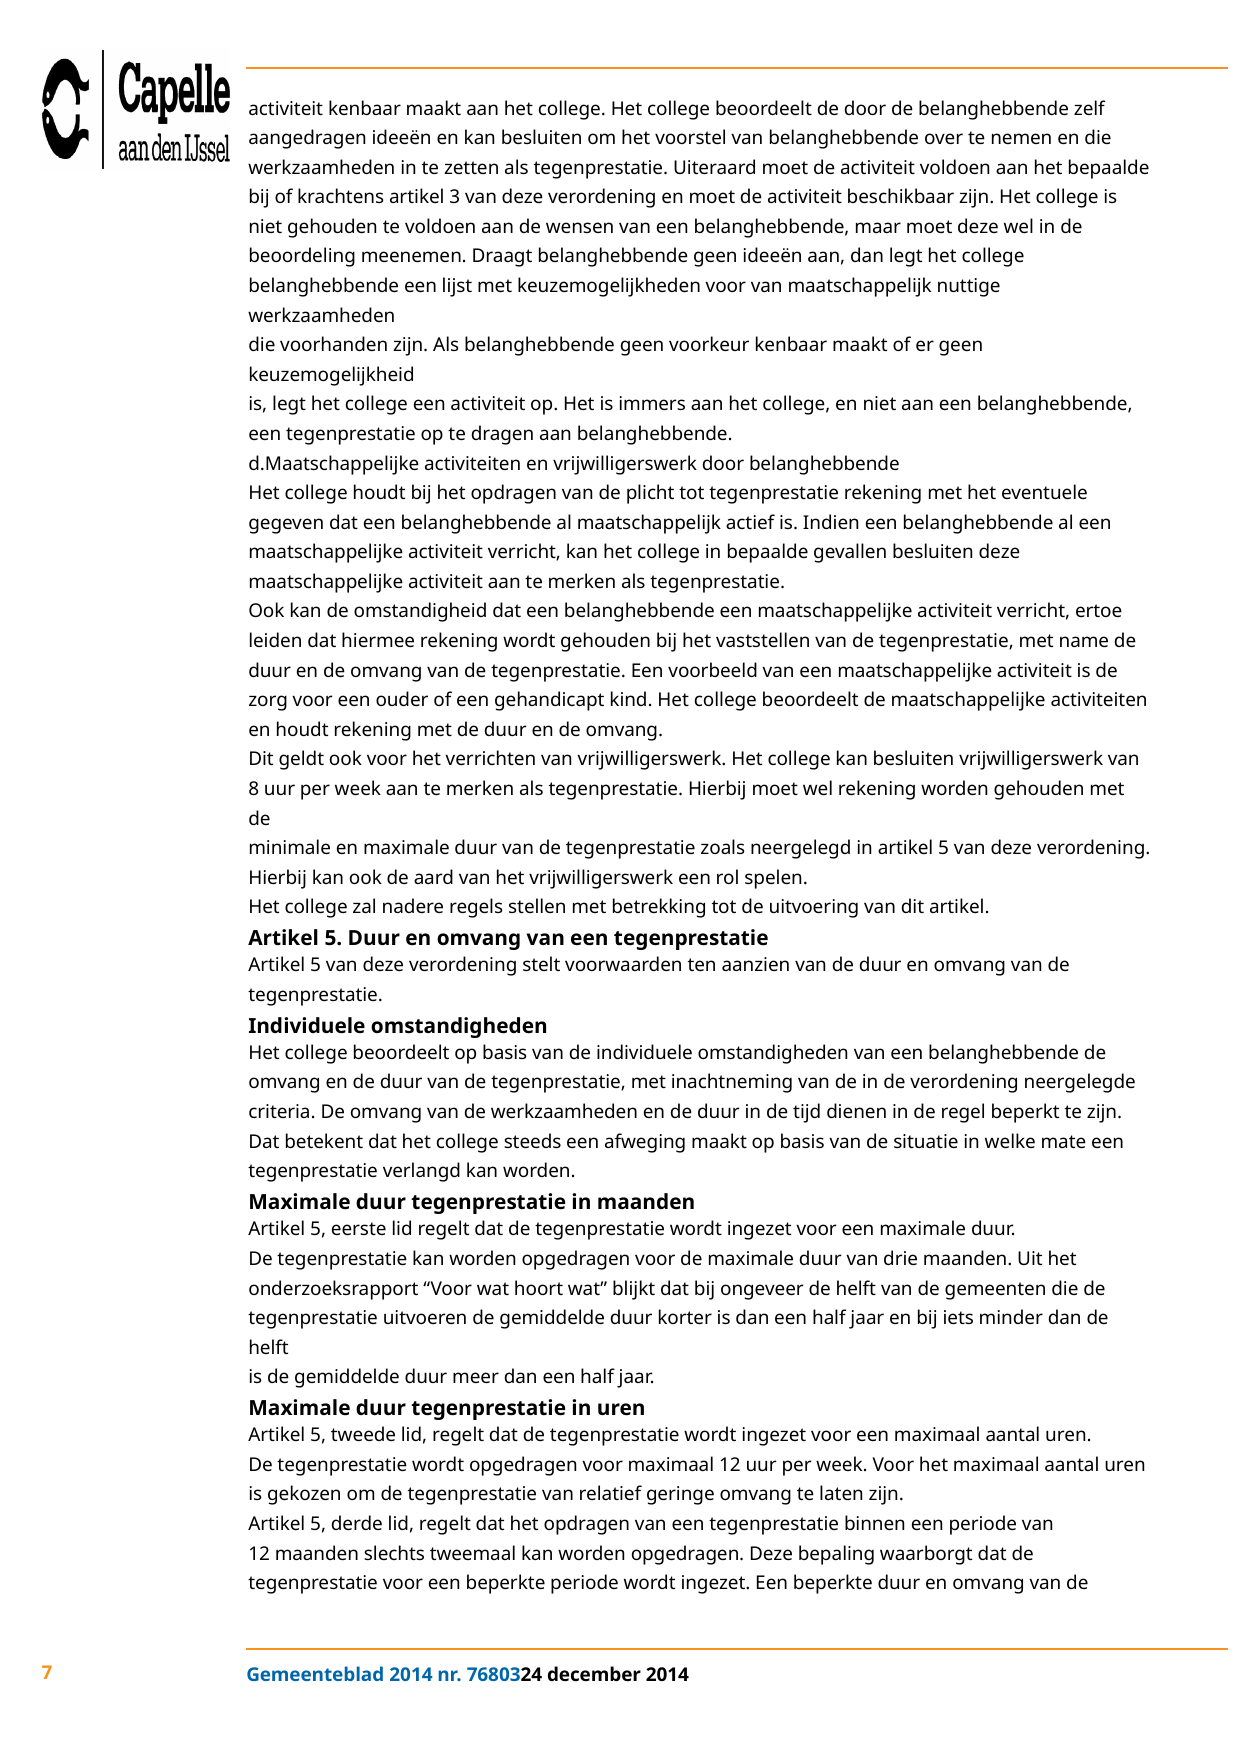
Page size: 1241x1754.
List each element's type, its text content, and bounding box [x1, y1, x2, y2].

text Het college beoordeelt op basis van de individuele omstandigheden van een belanghebbende de [248, 1039, 1152, 1065]
text 8 uur per week aan te merken als tegenprestatie. Hierbij moet wel rekening worden gehouden met de [248, 775, 1152, 831]
text activiteit kenbaar maakt aan het college. Het college beoordeelt de door de belanghebbende zelf [248, 95, 1152, 121]
text gegeven dat een belanghebbende al maatschappelijk actief is. Indien een belanghebbende al een [248, 509, 1152, 535]
text Artikel 5, eerste lid regelt dat de tegenprestatie wordt ingezet voor een maximale duur. [248, 1216, 1152, 1241]
text is de gemiddelde duur meer dan een half jaar. [248, 1363, 1152, 1389]
text tegenprestatie. [248, 981, 1152, 1007]
text Dat betekent dat het college steeds een afweging maakt op basis van de situatie in welke mate een [248, 1128, 1152, 1154]
text Artikel 5, derde lid, regelt dat het opdragen van een tegenprestatie binnen een periode van [248, 1510, 1152, 1536]
text bij of krachtens artikel 3 van deze verordening en moet de activiteit beschikbaar zijn. Het college is [248, 183, 1152, 209]
text maatschappelijke activiteit verricht, kan het college in bepaalde gevallen besluiten deze [248, 538, 1152, 564]
text Het college zal nadere regels stellen met betrekking tot de uitvoering van dit artikel. [248, 893, 1152, 919]
text Artikel 5, tweede lid, regelt dat de tegenprestatie wordt ingezet voor een maximaal aantal uren. [248, 1421, 1152, 1447]
text Maximale duur tegenprestatie in uren [248, 1393, 1152, 1421]
text 12 maanden slechts tweemaal kan worden opgedragen. Deze bepaling waarborgt dat de [248, 1540, 1152, 1566]
text niet gehouden te voldoen aan de wensen van een belanghebbende, maar moet deze wel in de [248, 213, 1152, 239]
text onderzoeksrapport “Voor wat hoort wat” blijkt dat bij ongeveer de helft van de gemeenten die de [248, 1275, 1152, 1300]
text Het college houdt bij het opdragen van de plicht tot tegenprestatie rekening met het eventuele [248, 479, 1152, 505]
text Hierbij kan ook de aard van het vrijwilligerswerk een rol spelen. [248, 864, 1152, 890]
text Ook kan de omstandigheid dat een belanghebbende een maatschappelijke activiteit verricht, ertoe [248, 598, 1152, 623]
text d.Maatschappelijke activiteiten en vrijwilligerswerk door belanghebbende [248, 450, 1152, 476]
text tegenprestatie voor een beperkte periode wordt ingezet. Een beperkte duur en omvang van de [248, 1569, 1152, 1595]
text criteria. De omvang van de werkzaamheden en de duur in de tijd dienen in de regel beperkt te zijn. [248, 1098, 1152, 1124]
text Maximale duur tegenprestatie in maanden [248, 1187, 1152, 1216]
text maatschappelijke activiteit aan te merken als tegenprestatie. [248, 568, 1152, 594]
picture [41, 47, 231, 172]
text Dit geldt ook voor het verrichten van vrijwilligerswerk. Het college kan besluiten vrijwilligerswerk van [248, 746, 1152, 771]
text werkzaamheden in te zetten als tegenprestatie. Uiteraard moet de activiteit voldoen aan het bepaalde [248, 154, 1152, 180]
text De tegenprestatie kan worden opgedragen voor de maximale duur van drie maanden. Uit het [248, 1245, 1152, 1271]
text belanghebbende een lijst met keuzemogelijkheden voor van maatschappelijk nuttige werkzaamheden [248, 272, 1152, 328]
text zorg voor een ouder of een gehandicapt kind. Het college beoordeelt de maatschappelijke activiteiten [248, 686, 1152, 712]
text een tegenprestatie op te dragen aan belanghebbende. [248, 420, 1152, 446]
text tegenprestatie uitvoeren de gemiddelde duur korter is dan een half jaar en bij iets minder dan de helft [248, 1304, 1152, 1359]
text beoordeling meenemen. Draagt belanghebbende geen ideeën aan, dan legt het college [248, 243, 1152, 268]
text De tegenprestatie wordt opgedragen voor maximaal 12 uur per week. Voor het maximaal aantal uren [248, 1451, 1152, 1477]
text Artikel 5. Duur en omvang van een tegenprestatie [248, 923, 1152, 952]
text leiden dat hiermee rekening wordt gehouden bij het vaststellen van de tegenprestatie, met name de [248, 627, 1152, 653]
text minimale en maximale duur van de tegenprestatie zoals neergelegd in artikel 5 van deze verordening. [248, 834, 1152, 860]
text die voorhanden zijn. Als belanghebbende geen voorkeur kenbaar maakt of er geen keuzemogelijkheid [248, 331, 1152, 387]
text tegenprestatie verlangd kan worden. [248, 1157, 1152, 1183]
text duur en de omvang van de tegenprestatie. Een voorbeeld van een maatschappelijke activiteit is de [248, 657, 1152, 683]
text en houdt rekening met de duur en de omvang. [248, 716, 1152, 742]
text Artikel 5 van deze verordening stelt voorwaarden ten aanzien van de duur en omvang van de [248, 952, 1152, 977]
text Individuele omstandigheden [248, 1011, 1152, 1039]
text is gekozen om de tegenprestatie van relatief geringe omvang te laten zijn. [248, 1481, 1152, 1506]
text omvang en de duur van de tegenprestatie, met inachtneming van de in de verordening neergelegde [248, 1069, 1152, 1094]
text aangedragen ideeën en kan besluiten om het voorstel van belanghebbende over te nemen en die [248, 124, 1152, 150]
text is, legt het college een activiteit op. Het is immers aan het college, en niet aan een belanghebbende, [248, 391, 1152, 416]
